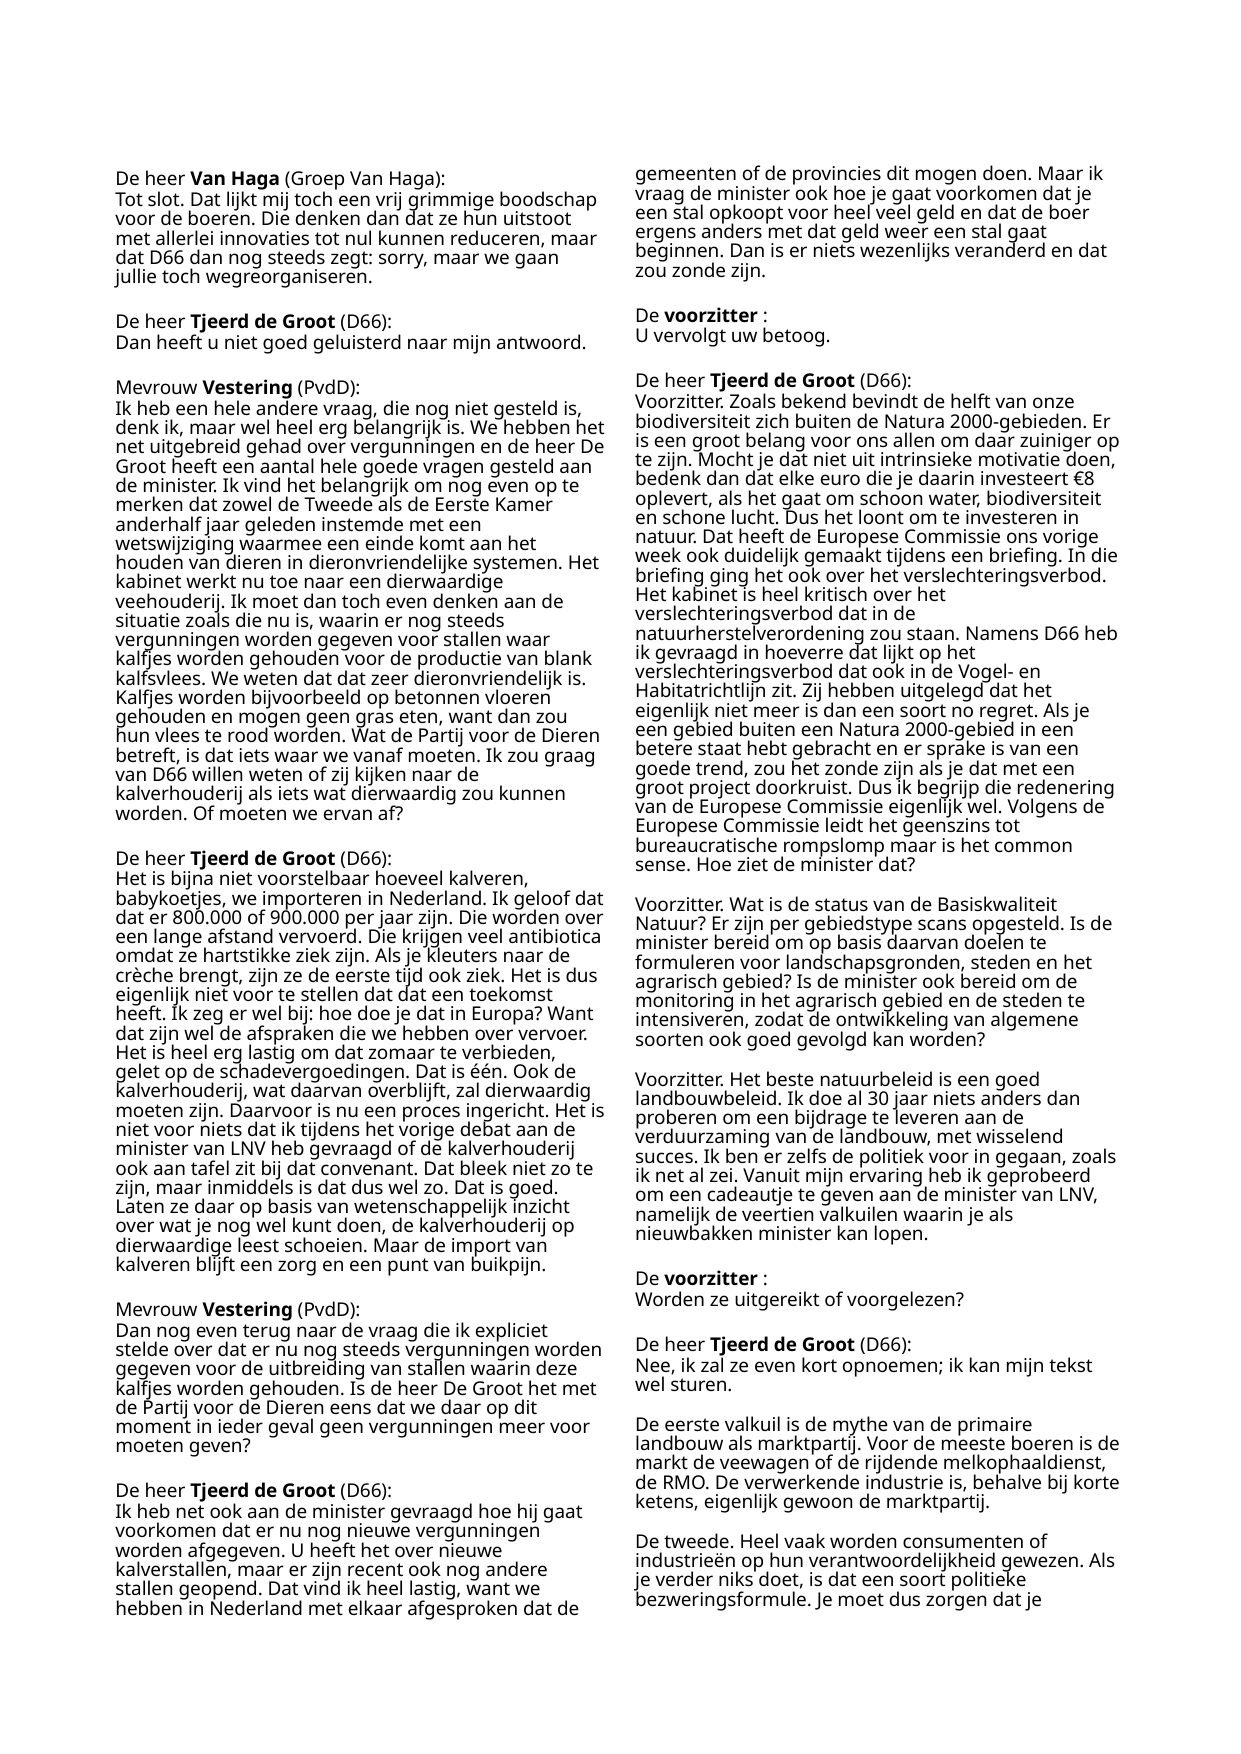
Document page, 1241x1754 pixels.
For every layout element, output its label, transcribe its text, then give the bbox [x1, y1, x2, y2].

text U vervolgt uw betoog. [635, 327, 1125, 347]
text Nee, ik zal ze even kort opnoemen; ik kan mijn tekst wel sturen. [635, 1357, 1125, 1395]
text De heer Tjeerd de Groot (D66): [115, 845, 605, 870]
text Tot slot. Dat lijkt mij toch een vrij grimmige boodschap voor de boeren. Die denken dan dat ze hun uitstoot met allerlei innovaties tot nul kunnen reduceren, maar dat D66 dan nog steeds zegt: sorry, maar we gaan jullie toch wegreorganiseren. [115, 191, 605, 287]
text Dan nog even terug naar de vraag die ik expliciet stelde over dat er nu nog steeds vergunningen worden gegeven voor de uitbreiding van stallen waarin deze kalfjes worden gehouden. Is de heer De Groot het met de Partij voor de Dieren eens dat we daar op dit moment in ieder geval geen vergunningen meer voor moeten geven? [115, 1322, 605, 1457]
text Voorzitter. Het beste natuurbeleid is een goed landbouwbeleid. Ik doe al 30 jaar niets anders dan proberen om een bijdrage te leveren aan de verduurzaming van de landbouw, met wisselend succes. Ik ben er zelfs de politiek voor in gegaan, zoals ik net al zei. Vanuit mijn ervaring heb ik geprobeerd om een cadeautje te geven aan de minister van LNV, namelijk de veertien valkuilen waarin je als nieuwbakken minister kan lopen. [635, 1071, 1125, 1244]
text Ik heb net ook aan de minister gevraagd hoe hij gaat voorkomen dat er nu nog nieuwe vergunningen worden afgegeven. U heeft het over nieuwe kalverstallen, maar er zijn recent ook nog andere stallen geopend. Dat vind ik heel lastig, want we hebben in Nederland met elkaar afgesproken dat de [115, 1503, 605, 1619]
text Het is bijna niet voorstelbaar hoeveel kalveren, babykoetjes, we importeren in Nederland. Ik geloof dat dat er 800.000 of 900.000 per jaar zijn. Die worden over een lange afstand vervoerd. Die krijgen veel antibiotica omdat ze hartstikke ziek zijn. Als je kleuters naar de crèche brengt, zijn ze de eerste tijd ook ziek. Het is dus eigenlijk niet voor te stellen dat dat een toekomst heeft. Ik zeg er wel bij: hoe doe je dat in Europa? Want dat zijn wel de afspraken die we hebben over vervoer. Het is heel erg lastig om dat zomaar te verbieden, gelet op de schadevergoedingen. Dat is één. Ook de kalverhouderij, wat daarvan overblijft, zal dierwaardig moeten zijn. Daarvoor is nu een proces ingericht. Het is niet voor niets dat ik tijdens het vorige debat aan de minister van LNV heb gevraagd of de kalverhouderij ook aan tafel zit bij dat convenant. Dat bleek niet zo te zijn, maar inmiddels is dat dus wel zo. Dat is goed. Laten ze daar op basis van wetenschappelijk inzicht over wat je nog wel kunt doen, de kalverhouderij op dierwaardige leest schoeien. Maar de import van kalveren blijft een zorg en een punt van buikpijn. [115, 870, 605, 1275]
text Mevrouw Vestering (PvdD): [115, 1296, 605, 1322]
text De heer Tjeerd de Groot (D66): [115, 1477, 605, 1503]
text gemeenten of de provincies dit mogen doen. Maar ik vraag de minister ook hoe je gaat voorkomen dat je een stal opkoopt voor heel veel geld en dat de boer ergens anders met dat geld weer een stal gaat beginnen. Dan is er niets wezenlijks veranderd en dat zou zonde zijn. [635, 165, 1125, 281]
text Voorzitter. Wat is de status van de Basiskwaliteit Natuur? Er zijn per gebiedstype scans opgesteld. Is de minister bereid om op basis daarvan doelen te formuleren voor landschapsgronden, steden en het agrarisch gebied? Is de minister ook bereid om de monitoring in het agrarisch gebied en de steden te intensiveren, zodat de ontwikkeling van algemene soorten ook goed gevolgd kan worden? [635, 896, 1125, 1050]
text De heer Tjeerd de Groot (D66): [635, 1331, 1125, 1357]
text De voorzitter : [635, 302, 1125, 327]
text De heer Tjeerd de Groot (D66): [115, 308, 605, 334]
text Ik heb een hele andere vraag, die nog niet gesteld is, denk ik, maar wel heel erg belangrijk is. We hebben het net uitgebreid gehad over vergunningen en de heer De Groot heeft een aantal hele goede vragen gesteld aan de minister. Ik vind het belangrijk om nog even op te merken dat zowel de Tweede als de Eerste Kamer anderhalf jaar geleden instemde met een wetswijziging waarmee een einde komt aan het houden van dieren in dieronvriendelijke systemen. Het kabinet werkt nu toe naar een dierwaardige veehouderij. Ik moet dan toch even denken aan de situatie zoals die nu is, waarin er nog steeds vergunningen worden gegeven voor stallen waar kalfjes worden gehouden voor de productie van blank kalfsvlees. We weten dat dat zeer dieronvriendelijk is. Kalfjes worden bijvoorbeeld op betonnen vloeren gehouden en mogen geen gras eten, want dan zou hun vlees te rood worden. Wat de Partij voor de Dieren betreft, is dat iets waar we vanaf moeten. Ik zou graag van D66 willen weten of zij kijken naar de kalverhouderij als iets wat dierwaardig zou kunnen worden. Of moeten we ervan af? [115, 400, 605, 824]
text Dan heeft u niet goed geluisterd naar mijn antwoord. [115, 334, 605, 353]
text Voorzitter. Zoals bekend bevindt de helft van onze biodiversiteit zich buiten de Natura 2000-gebieden. Er is een groot belang voor ons allen om daar zuiniger op te zijn. Mocht je dat niet uit intrinsieke motivatie doen, bedenk dan dat elke euro die je daarin investeert €8 oplevert, als het gaat om schoon water, biodiversiteit en schone lucht. Dus het loont om te investeren in natuur. Dat heeft de Europese Commissie ons vorige week ook duidelijk gemaakt tijdens een briefing. In die briefing ging het ook over het verslechteringsverbod. Het kabinet is heel kritisch over het verslechteringsverbod dat in de natuurherstelverordening zou staan. Namens D66 heb ik gevraagd in hoeverre dat lijkt op het verslechteringsverbod dat ook in de Vogel- en Habitatrichtlijn zit. Zij hebben uitgelegd dat het eigenlijk niet meer is dan een soort no regret. Als je een gebied buiten een Natura 2000-gebied in een betere staat hebt gebracht en er sprake is van een goede trend, zou het zonde zijn als je dat met een groot project doorkruist. Dus ik begrijp die redenering van de Europese Commissie eigenlijk wel. Volgens de Europese Commissie leidt het geenszins tot bureaucratische rompslomp maar is het common sense. Hoe ziet de minister dat? [635, 393, 1125, 875]
text Mevrouw Vestering (PvdD): [115, 374, 605, 400]
text De heer Van Haga (Groep Van Haga): [115, 165, 605, 191]
text De tweede. Heel vaak worden consumenten of industrieën op hun verantwoordelijkheid gewezen. Als je verder niks doet, is dat een soort politieke bezweringsformule. Je moet dus zorgen dat je [635, 1533, 1125, 1610]
text De eerste valkuil is de mythe van de primaire landbouw als marktpartij. Voor de meeste boeren is de markt de veewagen of de rijdende melkophaaldienst, de RMO. De verwerkende industrie is, behalve bij korte ketens, eigenlijk gewoon de marktpartij. [635, 1416, 1125, 1512]
text De voorzitter : [635, 1265, 1125, 1291]
text Worden ze uitgereikt of voorgelezen? [635, 1291, 1125, 1310]
text De heer Tjeerd de Groot (D66): [635, 368, 1125, 393]
